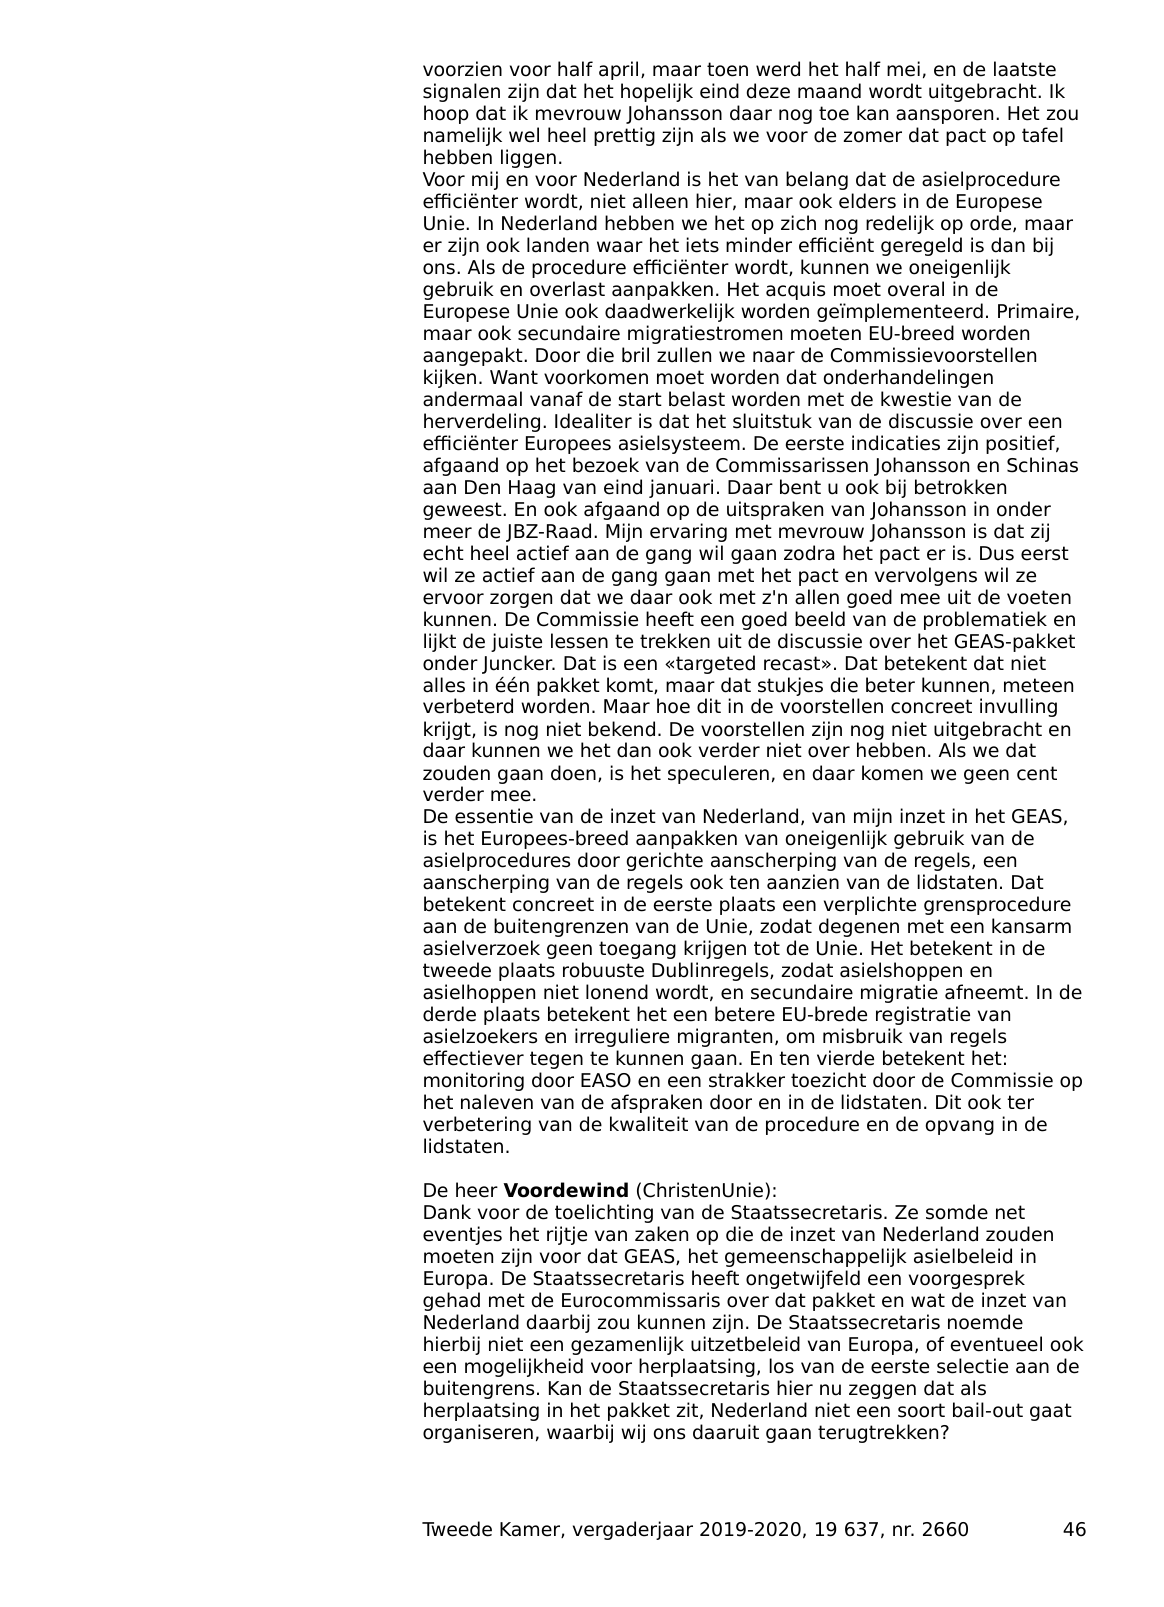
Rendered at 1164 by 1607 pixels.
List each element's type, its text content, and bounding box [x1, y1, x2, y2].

text De essentie van de inzet van Nederland, van mijn inzet in het GEAS, is het Europees-breed aanpakken van oneigenlijk gebruik van de asielprocedures door gerichte aanscherping van de regels, een aanscherping van de regels ook ten aanzien van de lidstaten. Dat betekent concreet in de eerste plaats een verplichte grensprocedure aan de buitengrenzen van de Unie, zodat degenen met een kansarm asielverzoek geen toegang krijgen tot de Unie. Het betekent in de tweede plaats robuuste Dublinregels, zodat asielshoppen en asielhoppen niet lonend wordt, en secundaire migratie afneemt. In de derde plaats betekent het een betere EU-brede registratie van asielzoekers en irreguliere migranten, om misbruik van regels effectiever tegen te kunnen gaan. En ten vierde betekent het: monitoring door EASO en een strakker toezicht door de Commissie op het naleven van de afspraken door en in de lidstaten. Dit ook ter verbetering van de kwaliteit van de procedure en de opvang in de lidstaten. [422, 806, 1087, 1158]
text voorzien voor half april, maar toen werd het half mei, en de laatste signalen zijn dat het hopelijk eind deze maand wordt uitgebracht. Ik hoop dat ik mevrouw Johansson daar nog toe kan aansporen. Het zou namelijk wel heel prettig zijn als we voor de zomer dat pact op tafel hebben liggen. [422, 59, 1087, 169]
text De heer Voordewind (ChristenUnie): [422, 1180, 1087, 1202]
text Dank voor de toelichting van de Staatssecretaris. Ze somde net eventjes het rijtje van zaken op die de inzet van Nederland zouden moeten zijn voor dat GEAS, het gemeenschappelijk asielbeleid in Europa. De Staatssecretaris heeft ongetwijfeld een voorgesprek gehad met de Eurocommissaris over dat pakket en wat de inzet van Nederland daarbij zou kunnen zijn. De Staatssecretaris noemde hierbij niet een gezamenlijk uitzetbeleid van Europa, of eventueel ook een mogelijkheid voor herplaatsing, los van de eerste selectie aan de buitengrens. Kan de Staatssecretaris hier nu zeggen dat als herplaatsing in het pakket zit, Nederland niet een soort bail-out gaat organiseren, waarbij wij ons daaruit gaan terugtrekken? [422, 1202, 1087, 1444]
text Voor mij en voor Nederland is het van belang dat de asielprocedure efficiënter wordt, niet alleen hier, maar ook elders in de Europese Unie. In Nederland hebben we het op zich nog redelijk op orde, maar er zijn ook landen waar het iets minder efficiënt geregeld is dan bij ons. Als de procedure efficiënter wordt, kunnen we oneigenlijk gebruik en overlast aanpakken. Het acquis moet overal in de Europese Unie ook daadwerkelijk worden geïmplementeerd. Primaire, maar ook secundaire migratiestromen moeten EU-breed worden aangepakt. Door die bril zullen we naar de Commissievoorstellen kijken. Want voorkomen moet worden dat onderhandelingen andermaal vanaf de start belast worden met de kwestie van de herverdeling. Idealiter is dat het sluitstuk van de discussie over een efficiënter Europees asielsysteem. De eerste indicaties zijn positief, afgaand op het bezoek van de Commissarissen Johansson en Schinas aan Den Haag van eind januari. Daar bent u ook bij betrokken geweest. En ook afgaand op de uitspraken van Johansson in onder meer de JBZ-Raad. Mijn ervaring met mevrouw Johansson is dat zij echt heel actief aan de gang wil gaan zodra het pact er is. Dus eerst wil ze actief aan de gang gaan met het pact en vervolgens wil ze ervoor zorgen dat we daar ook met z'n allen goed mee uit de voeten kunnen. De Commissie heeft een goed beeld van de problematiek en lijkt de juiste lessen te trekken uit de discussie over het GEAS-pakket onder Juncker. Dat is een «targeted recast». Dat betekent dat niet alles in één pakket komt, maar dat stukjes die beter kunnen, meteen verbeterd worden. Maar hoe dit in de voorstellen concreet invulling krijgt, is nog niet bekend. De voorstellen zijn nog niet uitgebracht en daar kunnen we het dan ook verder niet over hebben. Als we dat zouden gaan doen, is het speculeren, en daar komen we geen cent verder mee. [422, 169, 1087, 806]
